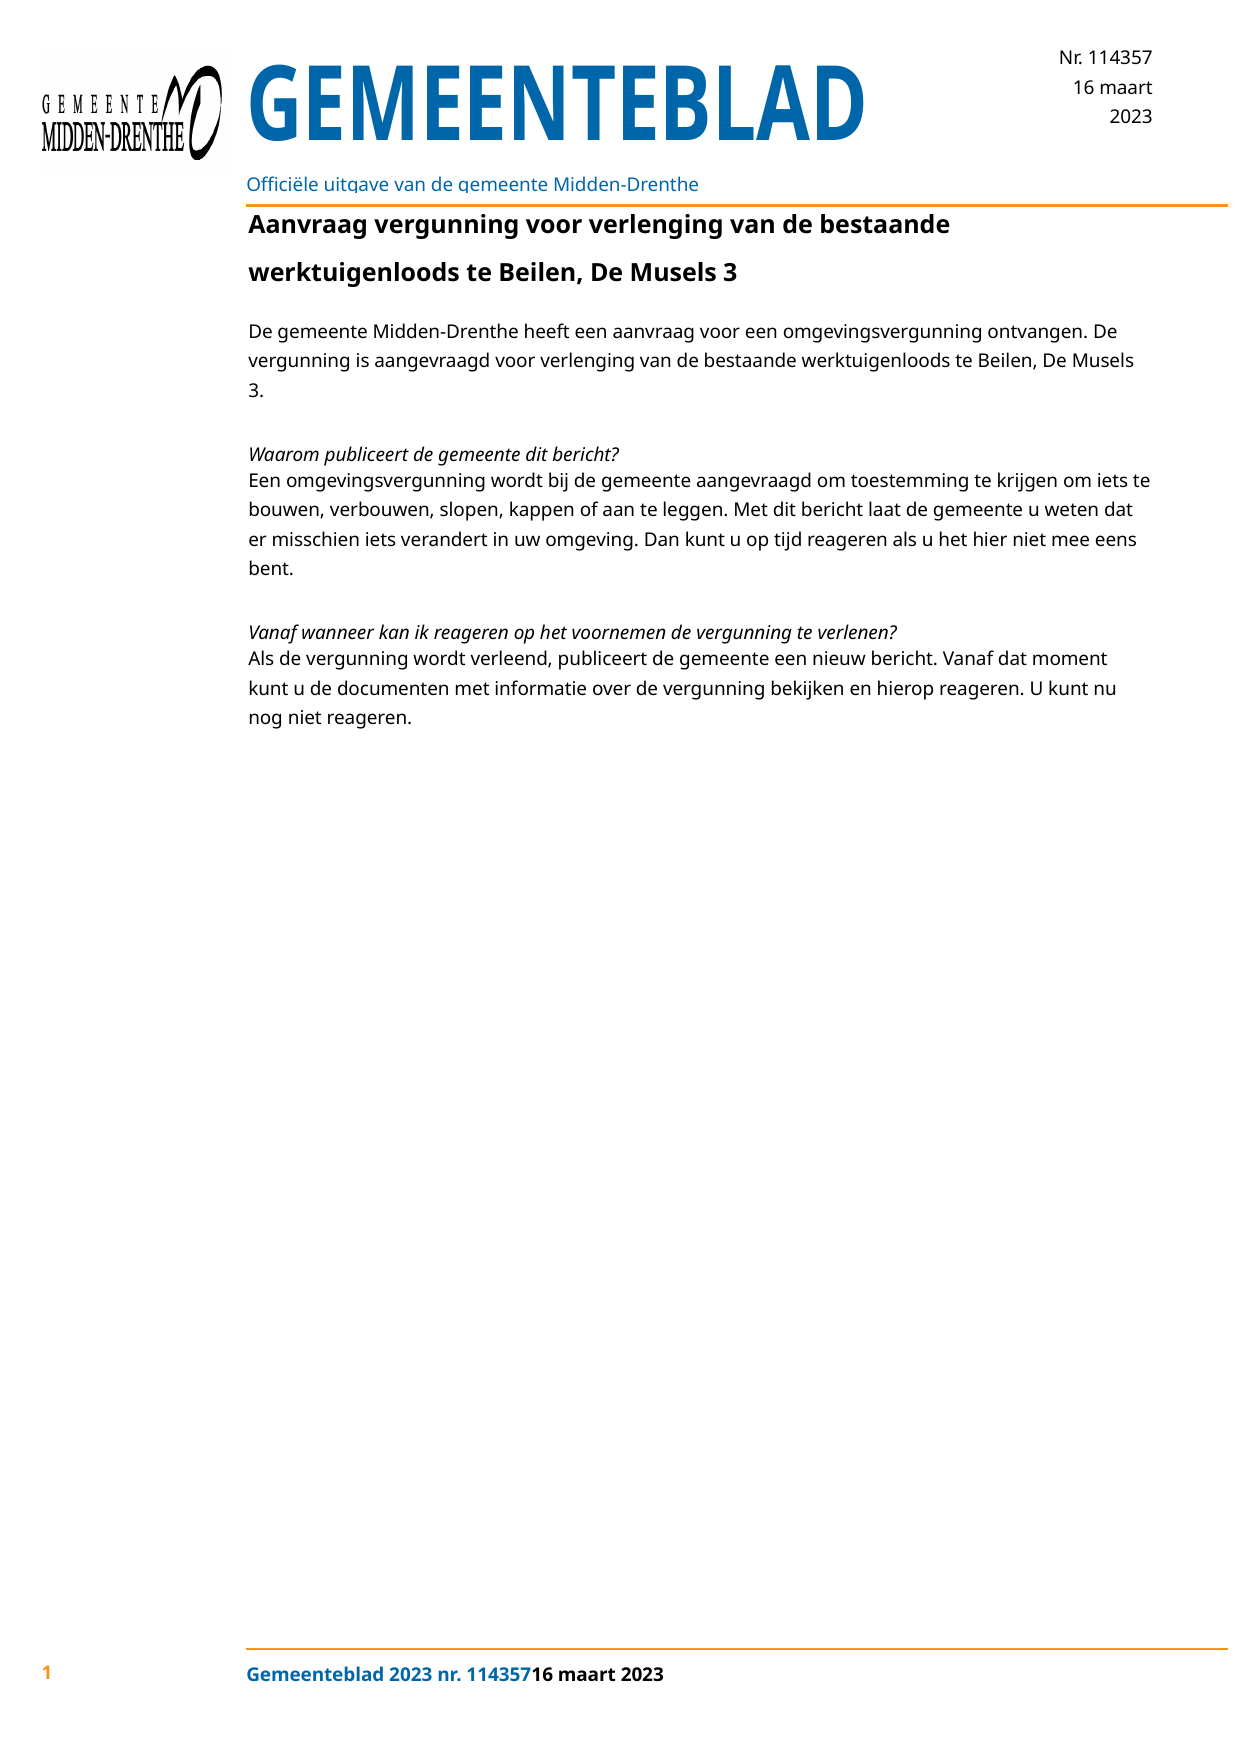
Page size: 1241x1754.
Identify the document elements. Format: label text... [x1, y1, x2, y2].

text Als de vergunning wordt verleend, publiceert de gemeente een nieuw bericht. Vanaf dat moment kunt u de documenten met informatie over de vergunning bekijken en hierop reageren. U kunt nu nog niet reageren. [248, 645, 1152, 730]
text Vanaf wanneer kan ik reageren op het voornemen de vergunning te verlenen? [248, 619, 1152, 645]
text Een omgevingsvergunning wordt bij de gemeente aangevraagd om toestemming te krijgen om iets te bouwen, verbouwen, slopen, kappen of aan te leggen. Met dit bericht laat de gemeente u weten dat er misschien iets verandert in uw omgeving. Dan kunt u op tijd reageren als u het hier niet mee eens bent. [248, 467, 1152, 581]
text De gemeente Midden-Drenthe heeft een aanvraag voor een omgevingsvergunning ontvangen. De vergunning is aangevraagd voor verlenging van de bestaande werktuigenloods te Beilen, De Musels 3. [248, 318, 1152, 403]
text Waarom publiceert de gemeente dit bericht? [248, 441, 1152, 467]
text Aanvraag vergunning voor verlenging van de bestaande werktuigenloods te Beilen, De Musels 3 [248, 207, 1152, 288]
picture [41, 47, 231, 172]
